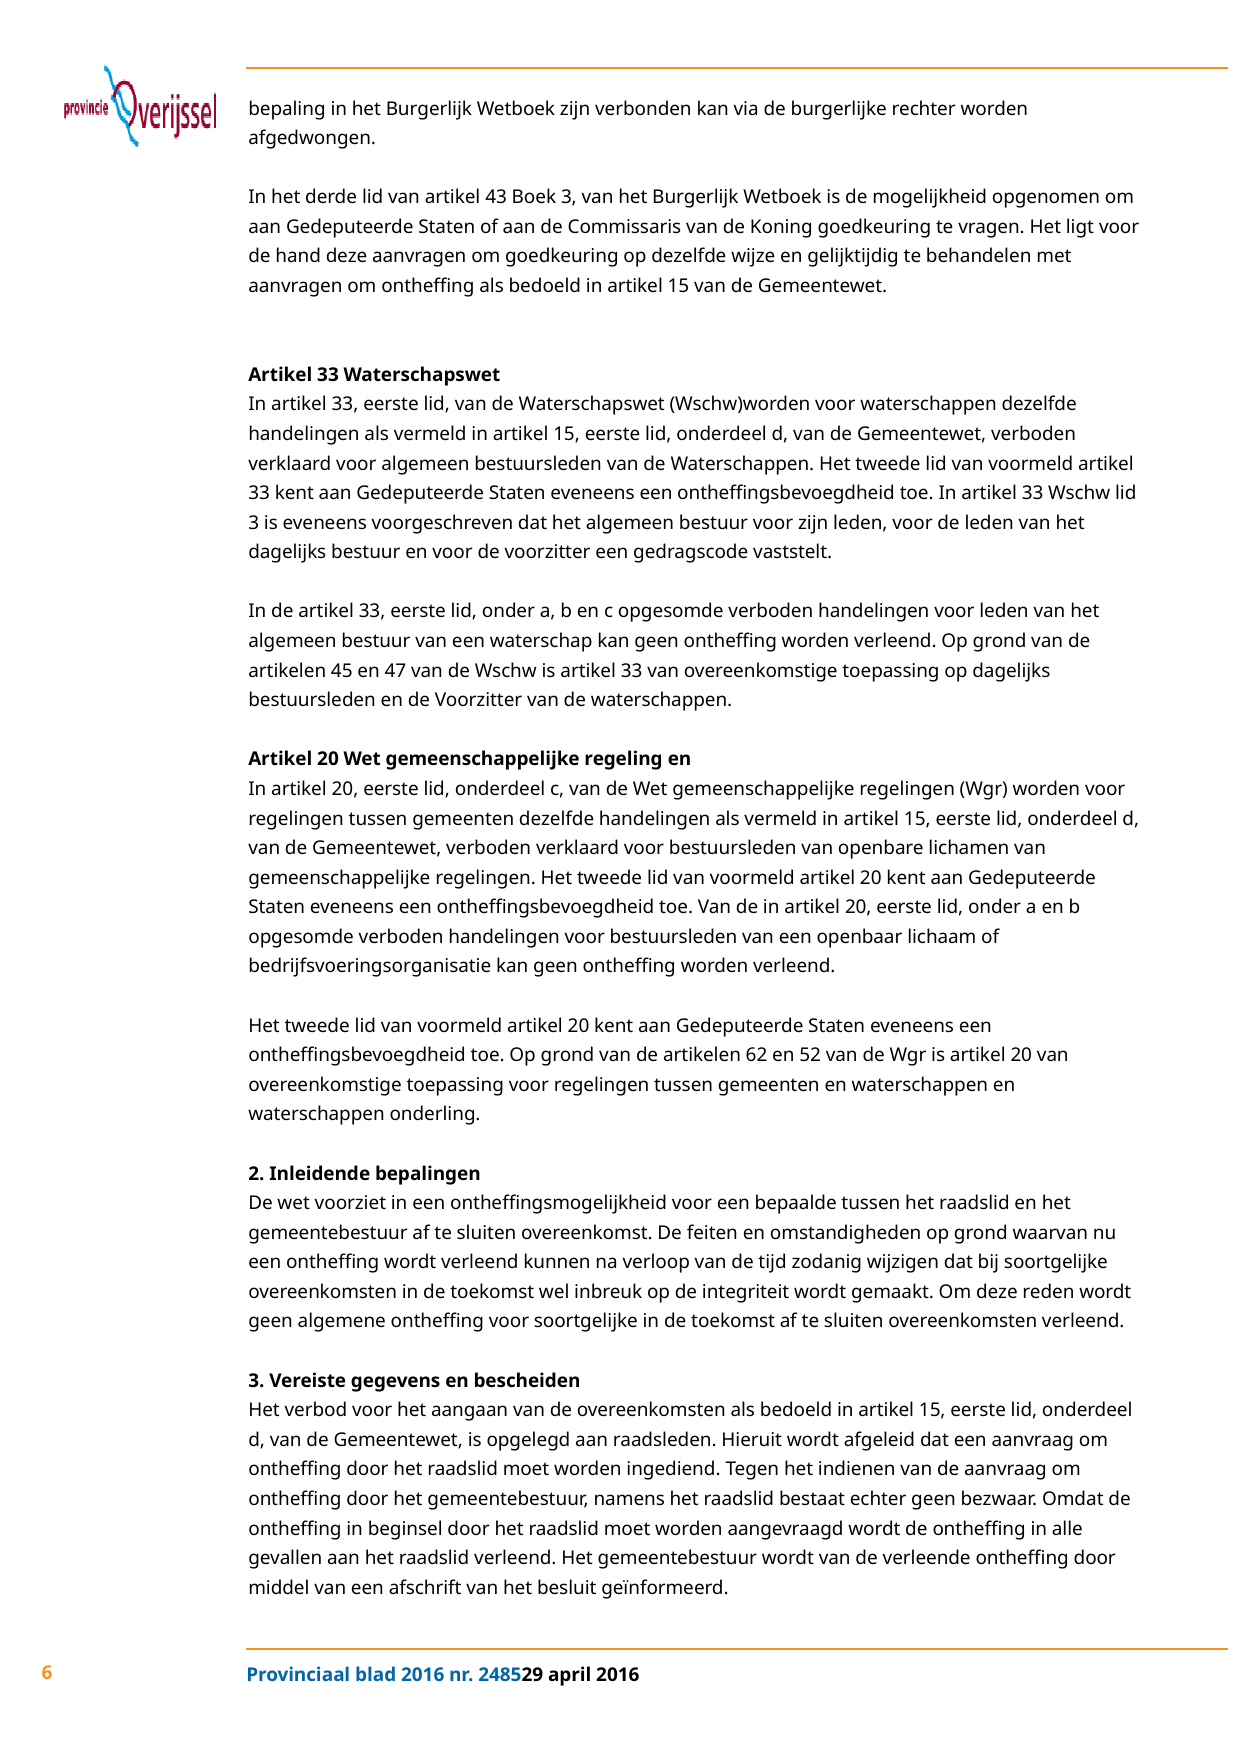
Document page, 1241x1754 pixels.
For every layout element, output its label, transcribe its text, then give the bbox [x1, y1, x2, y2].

text In de artikel 33, eerste lid, onder a, b en c opgesomde verboden handelingen voor leden van het algemeen bestuur van een waterschap kan geen ontheffing worden verleend. Op grond van de artikelen 45 en 47 van de Wschw is artikel 33 van overeenkomstige toepassing op dagelijks bestuursleden en de Voorzitter van de waterschappen. [248, 598, 1152, 712]
picture [41, 47, 231, 172]
text In het derde lid van artikel 43 Boek 3, van het Burgerlijk Wetboek is de mogelijkheid opgenomen om aan Gedeputeerde Staten of aan de Commissaris van de Koning goedkeuring te vragen. Het ligt voor de hand deze aanvragen om goedkeuring op dezelfde wijze en gelijktijdig te behandelen met aanvragen om ontheffing als bedoeld in artikel 15 van de Gemeentewet. [248, 183, 1152, 298]
text Artikel 20 Wet gemeenschappelijke regeling en [248, 746, 1152, 771]
text De wet voorziet in een ontheffingsmogelijkheid voor een bepaalde tussen het raadslid en het gemeentebestuur af te sluiten overeenkomst. De feiten en omstandigheden op grond waarvan nu een ontheffing wordt verleend kunnen na verloop van de tijd zodanig wijzigen dat bij soortgelijke overeenkomsten in de toekomst wel inbreuk op de integriteit wordt gemaakt. Om deze reden wordt geen algemene ontheffing voor soortgelijke in de toekomst af te sluiten overeenkomsten verleend. [248, 1189, 1152, 1333]
text 2. Inleidende bepalingen [248, 1160, 1152, 1186]
text Het tweede lid van voormeld artikel 20 kent aan Gedeputeerde Staten eveneens een ontheffingsbevoegdheid toe. Op grond van de artikelen 62 en 52 van de Wgr is artikel 20 van overeenkomstige toepassing voor regelingen tussen gemeenten en waterschappen en waterschappen onderling. [248, 1012, 1152, 1126]
text In artikel 20, eerste lid, onderdeel c, van de Wet gemeenschappelijke regelingen (Wgr) worden voor regelingen tussen gemeenten dezelfde handelingen als vermeld in artikel 15, eerste lid, onderdeel d, van de Gemeentewet, verboden verklaard voor bestuursleden van openbare lichamen van gemeenschappelijke regelingen. Het tweede lid van voormeld artikel 20 kent aan Gedeputeerde Staten eveneens een ontheffingsbevoegdheid toe. Van de in artikel 20, eerste lid, onder a en b opgesomde verboden handelingen voor bestuursleden van een openbaar lichaam of bedrijfsvoeringsorganisatie kan geen ontheffing worden verleend. [248, 775, 1152, 978]
text Artikel 33 Waterschapswet [248, 361, 1152, 387]
text In artikel 33, eerste lid, van de Waterschapswet (Wschw)worden voor waterschappen dezelfde handelingen als vermeld in artikel 15, eerste lid, onderdeel d, van de Gemeentewet, verboden verklaard voor algemeen bestuursleden van de Waterschappen. Het tweede lid van voormeld artikel 33 kent aan Gedeputeerde Staten eveneens een ontheffingsbevoegdheid toe. In artikel 33 Wschw lid 3 is eveneens voorgeschreven dat het algemeen bestuur voor zijn leden, voor de leden van het dagelijks bestuur en voor de voorzitter een gedragscode vaststelt. [248, 391, 1152, 564]
text Het verbod voor het aangaan van de overeenkomsten als bedoeld in artikel 15, eerste lid, onderdeel d, van de Gemeentewet, is opgelegd aan raadsleden. Hieruit wordt afgeleid dat een aanvraag om ontheffing door het raadslid moet worden ingediend. Tegen het indienen van de aanvraag om ontheffing door het gemeentebestuur, namens het raadslid bestaat echter geen bezwaar. Omdat de ontheffing in beginsel door het raadslid moet worden aangevraagd wordt de ontheffing in alle gevallen aan het raadslid verleend. Het gemeentebestuur wordt van de verleende ontheffing door middel van een afschrift van het besluit geïnformeerd. [248, 1396, 1152, 1600]
text 3. Vereiste gegevens en bescheiden [248, 1367, 1152, 1393]
text bepaling in het Burgerlijk Wetboek zijn verbonden kan via de burgerlijke rechter worden afgedwongen. [248, 95, 1152, 150]
